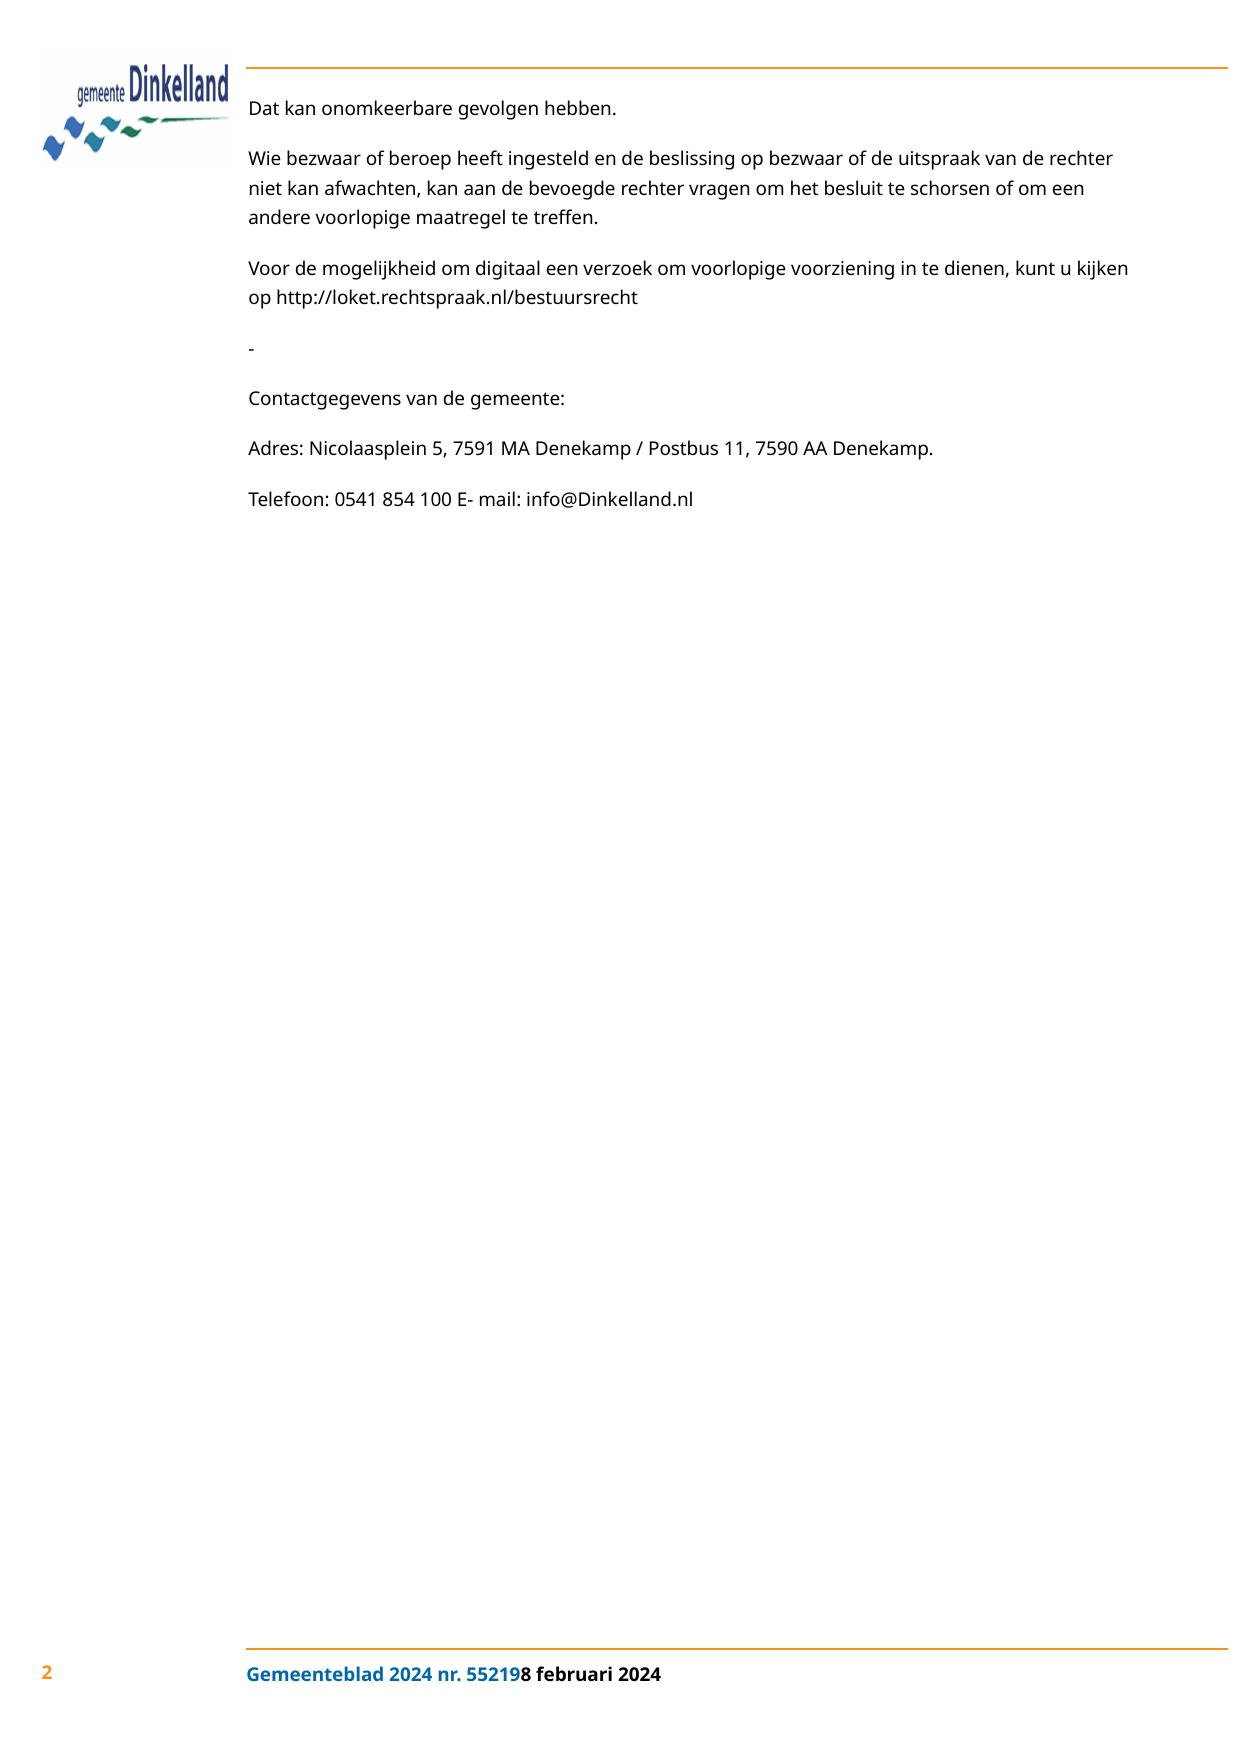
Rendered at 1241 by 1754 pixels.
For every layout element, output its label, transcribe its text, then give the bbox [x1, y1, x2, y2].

text Wie bezwaar of beroep heeft ingesteld en de beslissing op bezwaar of de uitspraak van de rechter niet kan afwachten, kan aan de bevoegde rechter vragen om het besluit te schorsen of om een andere voorlopige maatregel te treffen. [248, 145, 1152, 230]
text - [248, 335, 1152, 361]
text Dat kan onomkeerbare gevolgen hebben. [248, 95, 1152, 121]
text Telefoon: 0541 854 100 E- mail: info@Dinkelland.nl [248, 486, 1152, 512]
text Adres: Nicolaasplein 5, 7591 MA Denekamp / Postbus 11, 7590 AA Denekamp. [248, 436, 1152, 461]
picture [41, 47, 231, 172]
text Contactgegevens van de gemeente: [248, 385, 1152, 411]
text Voor de mogelijkheid om digitaal een verzoek om voorlopige voorziening in te dienen, kunt u kijken op http://loket.rechtspraak.nl/bestuursrecht [248, 255, 1152, 310]
